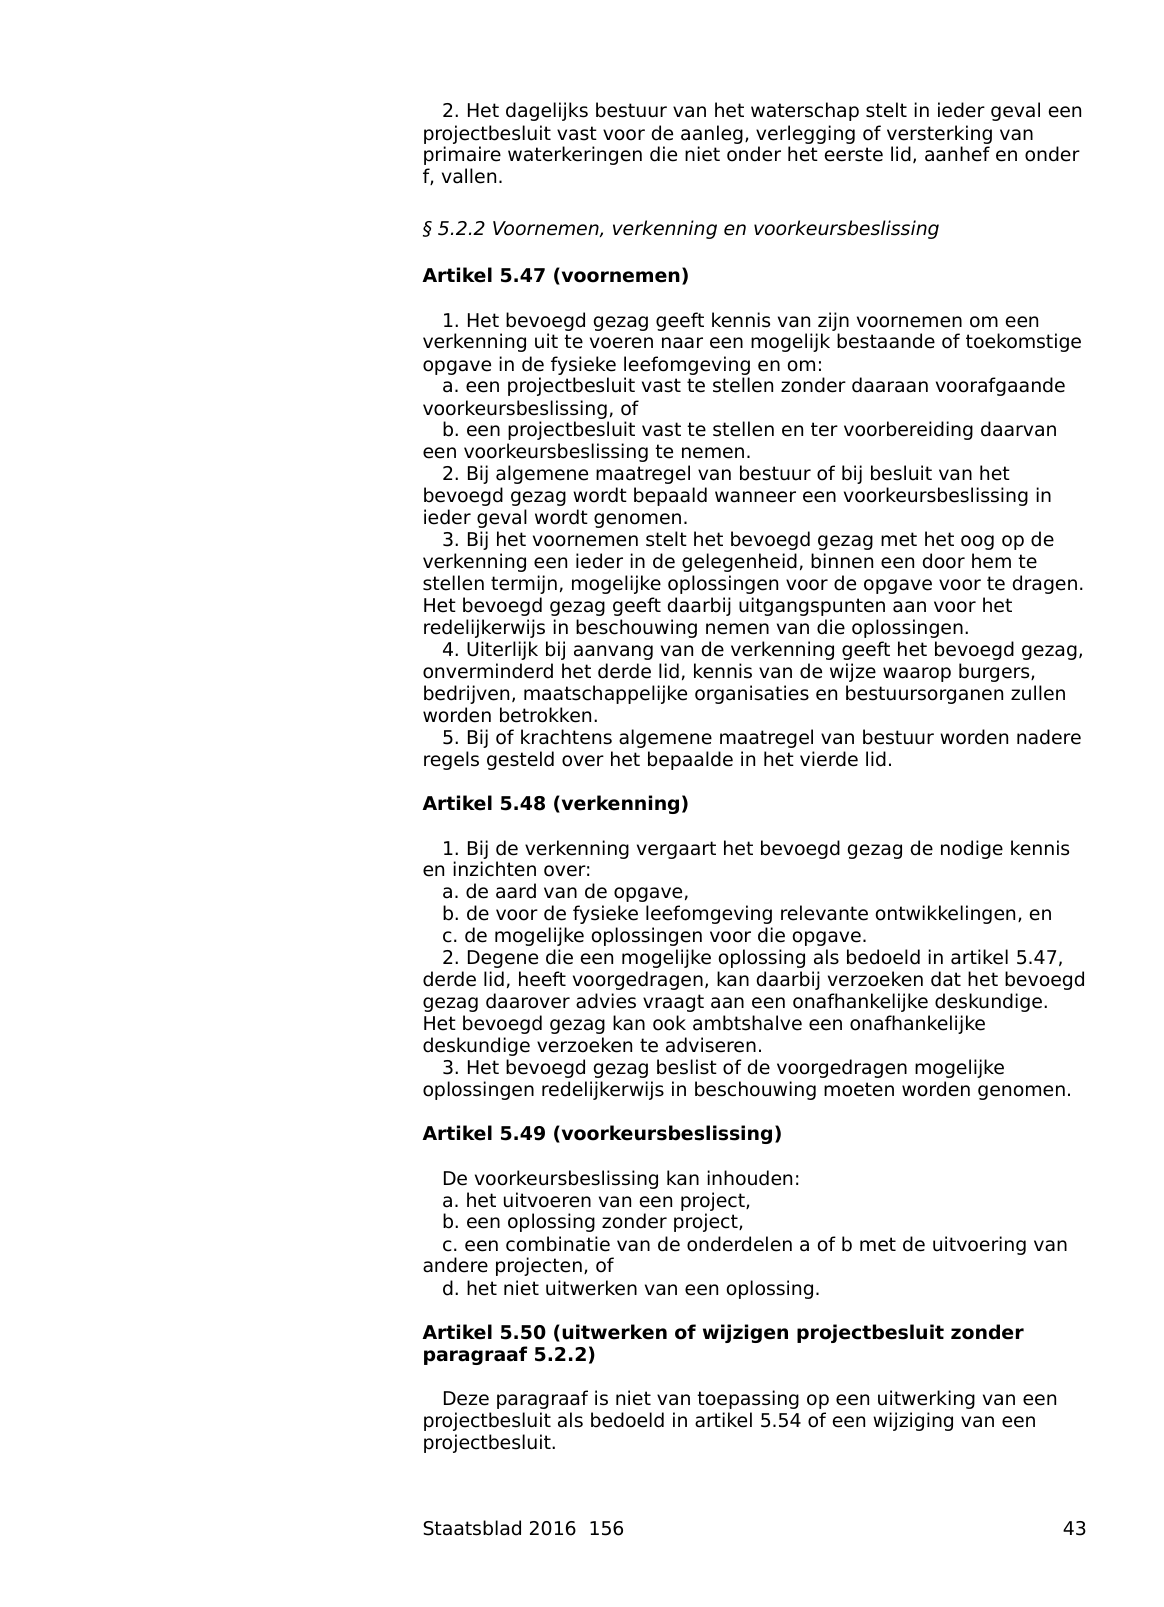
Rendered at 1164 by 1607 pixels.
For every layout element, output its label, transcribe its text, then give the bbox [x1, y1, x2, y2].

text b. een oplossing zonder project, [422, 1211, 1087, 1233]
text Deze paragraaf is niet van toepassing op een uitwerking van een projectbesluit als bedoeld in artikel 5.54 of een wijziging van een projectbesluit. [422, 1388, 1087, 1454]
subtitle § 5.2.2 Voornemen, verkenning en voorkeursbeslissing [422, 218, 1087, 240]
text 1. Het bevoegd gezag geeft kennis van zijn voornemen om een verkenning uit te voeren naar een mogelijk bestaande of toekomstige opgave in de fysieke leefomgeving en om: [422, 309, 1087, 375]
subtitle Artikel 5.48 (verkenning) [422, 793, 1087, 815]
text 5. Bij of krachtens algemene maatregel van bestuur worden nadere regels gesteld over het bepaalde in het vierde lid. [422, 727, 1087, 771]
subtitle Artikel 5.47 (voornemen) [422, 265, 1087, 287]
text 3. Bij het voornemen stelt het bevoegd gezag met het oog op de verkenning een ieder in de gelegenheid, binnen een door hem te stellen termijn, mogelijke oplossingen voor de opgave voor te dragen. Het bevoegd gezag geeft daarbij uitgangspunten aan voor het redelijkerwijs in beschouwing nemen van die oplossingen. [422, 529, 1087, 639]
text 4. Uiterlijk bij aanvang van de verkenning geeft het bevoegd gezag, onverminderd het derde lid, kennis van de wijze waarop burgers, bedrijven, maatschappelijke organisaties en bestuursorganen zullen worden betrokken. [422, 639, 1087, 727]
text 2. Bij algemene maatregel van bestuur of bij besluit van het bevoegd gezag wordt bepaald wanneer een voorkeursbeslissing in ieder geval wordt genomen. [422, 463, 1087, 529]
text d. het niet uitwerken van een oplossing. [422, 1277, 1087, 1299]
text a. het uitvoeren van een project, [422, 1189, 1087, 1211]
text a. de aard van de opgave, [422, 881, 1087, 903]
text c. een combinatie van de onderdelen a of b met de uitvoering van andere projecten, of [422, 1233, 1087, 1277]
text De voorkeursbeslissing kan inhouden: [422, 1167, 1087, 1189]
subtitle Artikel 5.49 (voorkeursbeslissing) [422, 1123, 1087, 1145]
text 1. Bij de verkenning vergaart het bevoegd gezag de nodige kennis en inzichten over: [422, 837, 1087, 881]
text 2. Degene die een mogelijke oplossing als bedoeld in artikel 5.47, derde lid, heeft voorgedragen, kan daarbij verzoeken dat het bevoegd gezag daarover advies vraagt aan een onafhankelijke deskundige. Het bevoegd gezag kan ook ambtshalve een onafhankelijke deskundige verzoeken te adviseren. [422, 947, 1087, 1057]
text a. een projectbesluit vast te stellen zonder daaraan voorafgaande voorkeursbeslissing, of [422, 375, 1087, 419]
text b. een projectbesluit vast te stellen en ter voorbereiding daarvan een voorkeursbeslissing te nemen. [422, 419, 1087, 463]
text c. de mogelijke oplossingen voor die opgave. [422, 925, 1087, 947]
text 2. Het dagelijks bestuur van het waterschap stelt in ieder geval een projectbesluit vast voor de aanleg, verlegging of versterking van primaire waterkeringen die niet onder het eerste lid, aanhef en onder f, vallen. [422, 100, 1087, 188]
text 3. Het bevoegd gezag beslist of de voorgedragen mogelijke oplossingen redelijkerwijs in beschouwing moeten worden genomen. [422, 1057, 1087, 1101]
text b. de voor de fysieke leefomgeving relevante ontwikkelingen, en [422, 903, 1087, 925]
subtitle Artikel 5.50 (uitwerken of wijzigen projectbesluit zonder paragraaf 5.2.2) [422, 1322, 1087, 1366]
